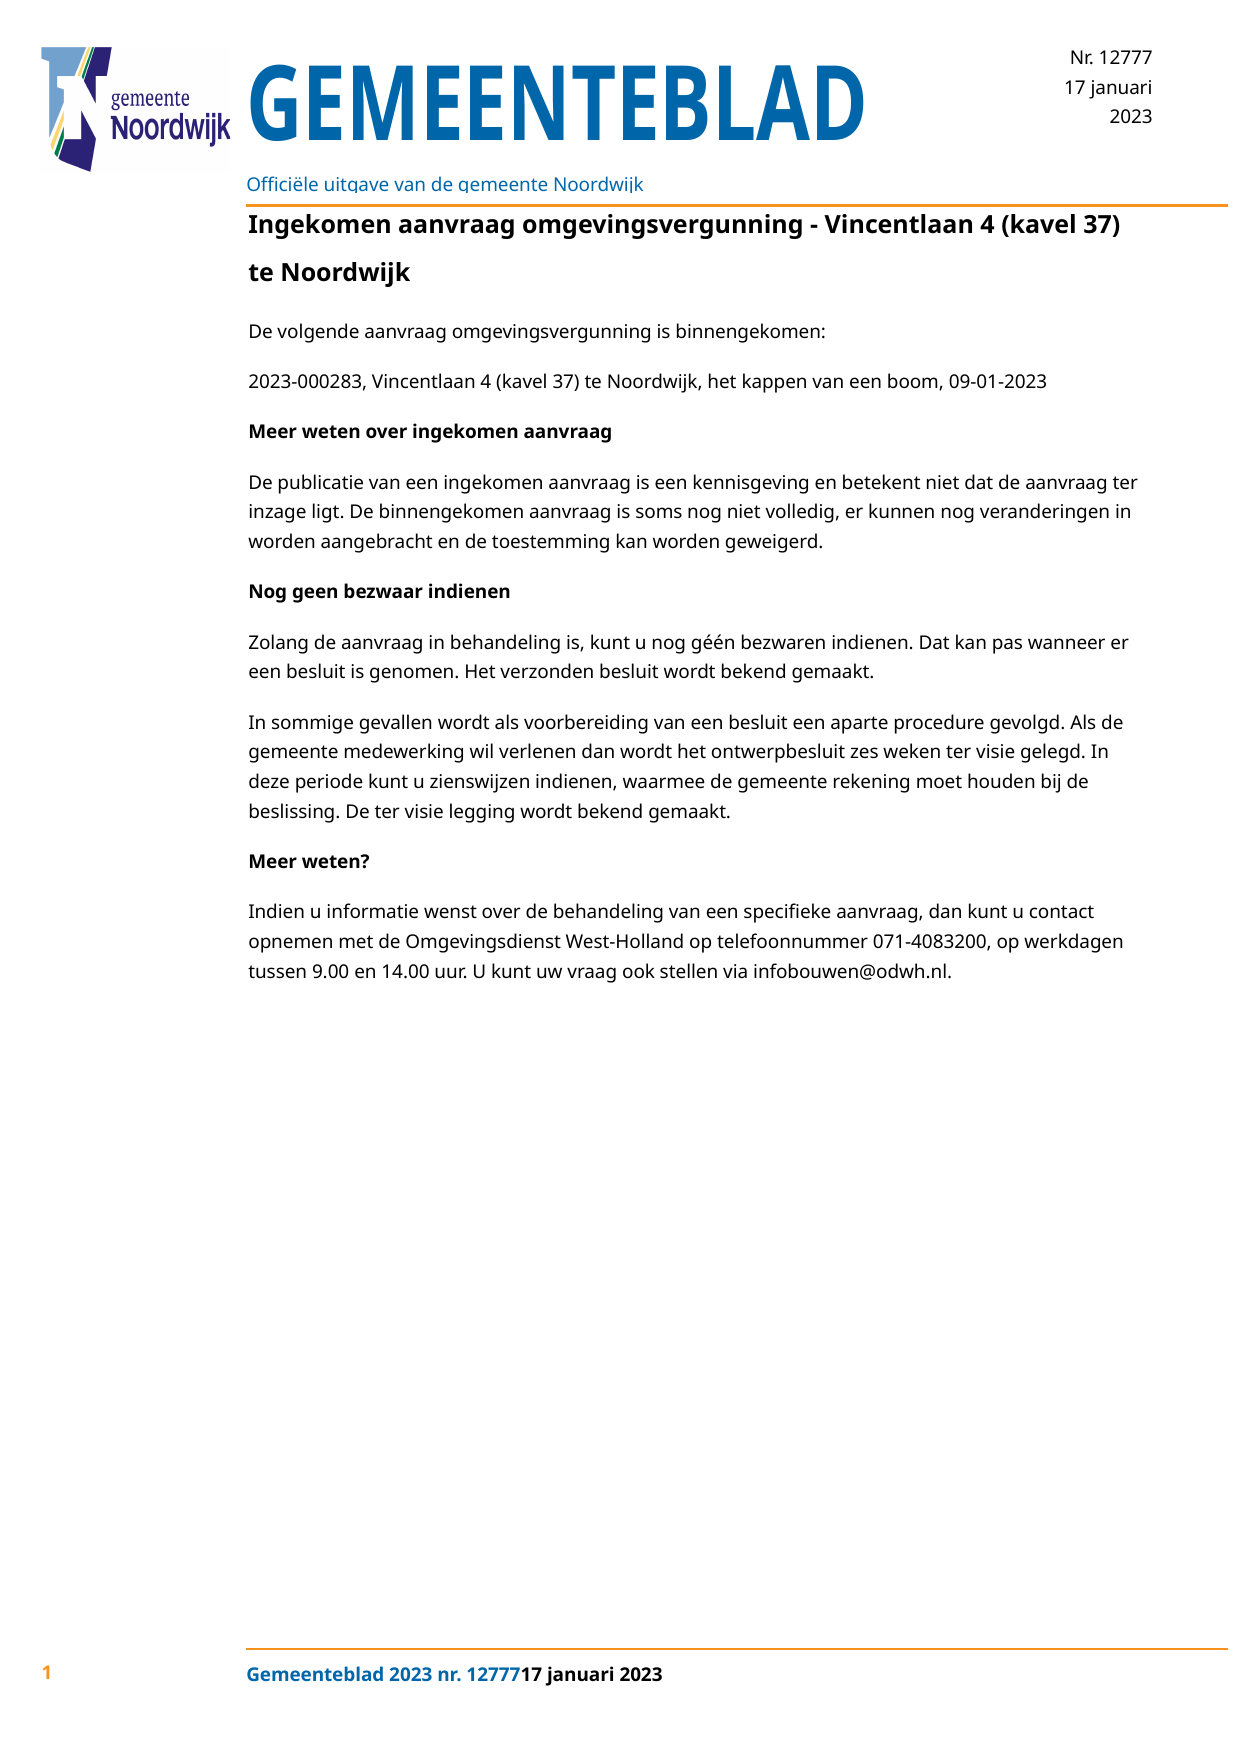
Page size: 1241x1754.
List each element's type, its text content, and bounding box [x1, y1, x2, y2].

text De publicatie van een ingekomen aanvraag is een kennisgeving en betekent niet dat de aanvraag ter inzage ligt. De binnengekomen aanvraag is soms nog niet volledig, er kunnen nog veranderingen in worden aangebracht en de toestemming kan worden geweigerd. [248, 469, 1152, 554]
text De volgende aanvraag omgevingsvergunning is binnengekomen: [248, 318, 1152, 344]
text Indien u informatie wenst over de behandeling van een specifieke aanvraag, dan kunt u contact opnemen met de Omgevingsdienst West-Holland op telefoonnummer 071-4083200, op werkdagen tussen 9.00 en 14.00 uur. U kunt uw vraag ook stellen via infobouwen@odwh.nl. [248, 899, 1152, 984]
text In sommige gevallen wordt als voorbereiding van een besluit een aparte procedure gevolgd. Als de gemeente medewerking wil verlenen dan wordt het ontwerpbesluit zes weken ter visie gelegd. In deze periode kunt u zienswijzen indienen, waarmee de gemeente rekening moet houden bij de beslissing. De ter visie legging wordt bekend gemaakt. [248, 709, 1152, 824]
text 2023-000283, Vincentlaan 4 (kavel 37) te Noordwijk, het kappen van een boom, 09-01-2023 [248, 368, 1152, 394]
picture [41, 47, 231, 172]
text Ingekomen aanvraag omgevingsvergunning - Vincentlaan 4 (kavel 37) te Noordwijk [248, 207, 1152, 288]
text Nog geen bezwaar indienen [248, 579, 1152, 604]
text Meer weten over ingekomen aanvraag [248, 419, 1152, 444]
text Meer weten? [248, 848, 1152, 874]
text Zolang de aanvraag in behandeling is, kunt u nog géén bezwaren indienen. Dat kan pas wanneer er een besluit is genomen. Het verzonden besluit wordt bekend gemaakt. [248, 629, 1152, 684]
